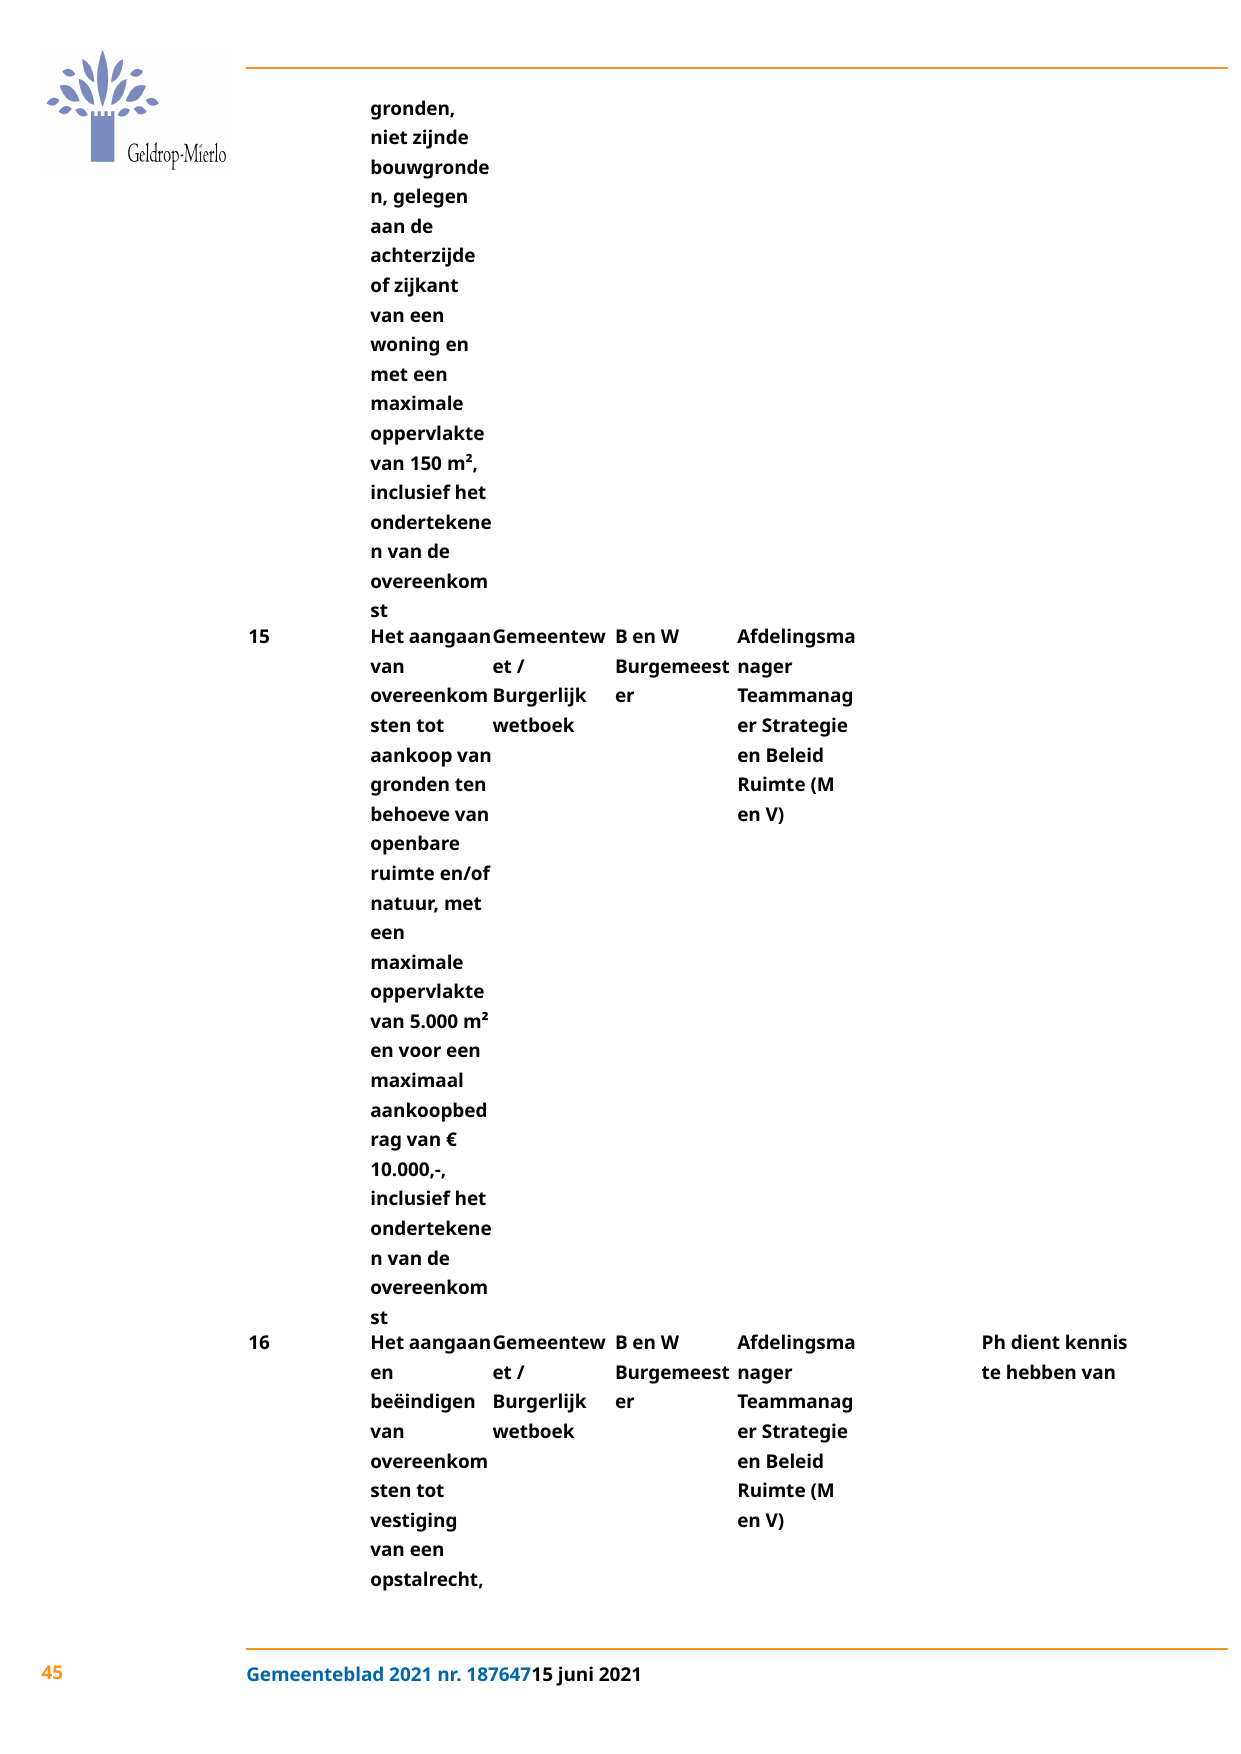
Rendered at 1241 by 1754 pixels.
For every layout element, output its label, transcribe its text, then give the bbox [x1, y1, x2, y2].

table_cell [248, 95, 370, 623]
table_cell Gemeentewet / Burgerlijk wetboek [493, 1330, 615, 1592]
table_cell 15 [248, 624, 370, 1329]
table_cell [859, 95, 981, 623]
table_cell [981, 95, 1152, 623]
picture [41, 47, 231, 172]
table_cell Ph dient kennis te hebben van [981, 1330, 1152, 1592]
table_cell gronden, niet zijnde bouwgronden, gelegen aan de achterzijde of zijkant van een woning en met een maximale oppervlakte van 150 m², inclusief het ondertekenen van de overeenkomst [370, 95, 492, 623]
table_cell [859, 624, 981, 1329]
table_cell B en W Burgemeester [615, 624, 737, 1329]
table_cell 16 [248, 1330, 370, 1592]
table_cell Het aangaan van overeenkomsten tot aankoop van gronden ten behoeve van openbare ruimte en/of natuur, met een maximale oppervlakte van 5.000 m² en voor een maximaal aankoopbedrag van € 10.000,-, inclusief het ondertekenen van de overeenkomst [370, 624, 492, 1329]
table_cell [859, 1330, 981, 1592]
table_cell [981, 624, 1152, 1329]
table_cell Afdelingsmanager Teammanager Strategie en Beleid Ruimte (M en V) [737, 1330, 859, 1592]
table_cell [615, 95, 737, 623]
table_cell Het aangaan en beëindigen van overeenkomsten tot vestiging van een opstalrecht, [370, 1330, 492, 1592]
table_cell B en W Burgemeester [615, 1330, 737, 1592]
table_cell [737, 95, 859, 623]
table_cell Gemeentewet / Burgerlijk wetboek [493, 624, 615, 1329]
table_cell [493, 95, 615, 623]
table_cell Afdelingsmanager Teammanager Strategie en Beleid Ruimte (M en V) [737, 624, 859, 1329]
